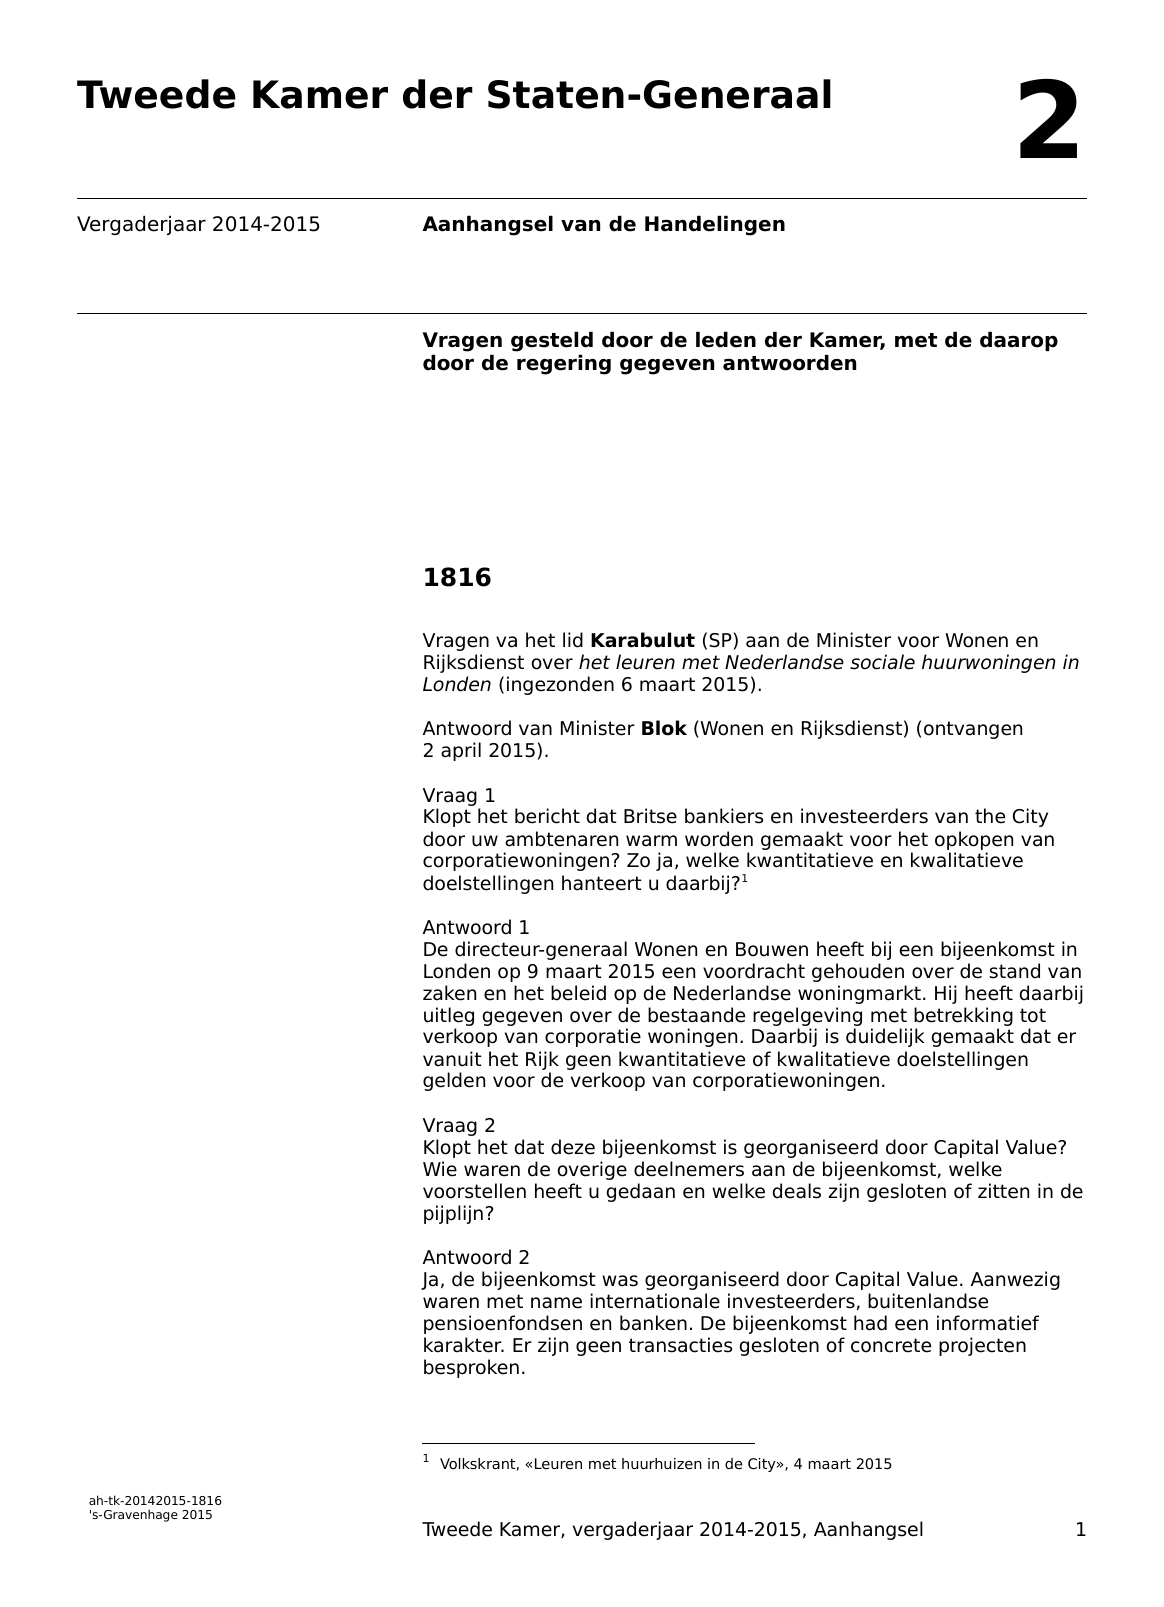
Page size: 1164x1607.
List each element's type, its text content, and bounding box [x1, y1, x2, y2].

text Vragen va het lid Karabulut (SP) aan de Minister voor Wonen en Rijksdienst over het leuren met Nederlandse sociale huurwoningen in Londen (ingezonden 6 maart 2015). [422, 630, 1087, 696]
text Vraag 2 [422, 1114, 1087, 1137]
text Antwoord 2 [422, 1247, 1087, 1269]
table_header Tweede Kamer der Staten-Generaal [77, 59, 886, 198]
table_cell Aanhangsel van de Handelingen [422, 199, 1087, 313]
text 1816 [422, 563, 1087, 592]
text 's-Gravenhage 2015 [88, 1508, 323, 1522]
table_cell [77, 314, 422, 375]
table_cell Vragen gesteld door de leden der Kamer, met de daarop door de regering gegeven antwoorden [422, 314, 1087, 375]
table_header 2 [886, 59, 1087, 198]
table_cell Vergaderjaar 2014-2015 [77, 199, 422, 313]
text Vraag 1 [422, 784, 1087, 806]
text De directeur-generaal Wonen en Bouwen heeft bij een bijeenkomst in Londen op 9 maart 2015 een voordracht gehouden over de stand van zaken en het beleid op de Nederlandse woningmarkt. Hij heeft daarbij uitleg gegeven over de bestaande regelgeving met betrekking tot verkoop van corporatie woningen. Daarbij is duidelijk gemaakt dat er vanuit het Rijk geen kwantitatieve of kwalitatieve doelstellingen gelden voor de verkoop van corporatiewoningen. [422, 938, 1087, 1092]
text Antwoord van Minister Blok (Wonen en Rijksdienst) (ontvangen 2 april 2015). [422, 718, 1087, 762]
text Volkskrant, «Leuren met huurhuizen in de City», 4 maart 2015 [422, 1452, 1087, 1474]
text Klopt het dat deze bijeenkomst is georganiseerd door Capital Value? Wie waren de overige deelnemers aan de bijeenkomst, welke voorstellen heeft u gedaan en welke deals zijn gesloten of zitten in de pijplijn? [422, 1137, 1087, 1224]
text Klopt het bericht dat Britse bankiers en investeerders van the City door uw ambtenaren warm worden gemaakt voor het opkopen van corporatiewoningen? Zo ja, welke kwantitatieve en kwalitatieve doelstellingen hanteert u daarbij? [422, 806, 1087, 894]
text ah-tk-20142015-1816 [88, 1494, 323, 1508]
text Ja, de bijeenkomst was georganiseerd door Capital Value. Aanwezig waren met name internationale investeerders, buitenlandse pensioenfondsen en banken. De bijeenkomst had een informatief karakter. Er zijn geen transacties gesloten of concrete projecten besproken. [422, 1269, 1087, 1378]
text Antwoord 1 [422, 917, 1087, 938]
